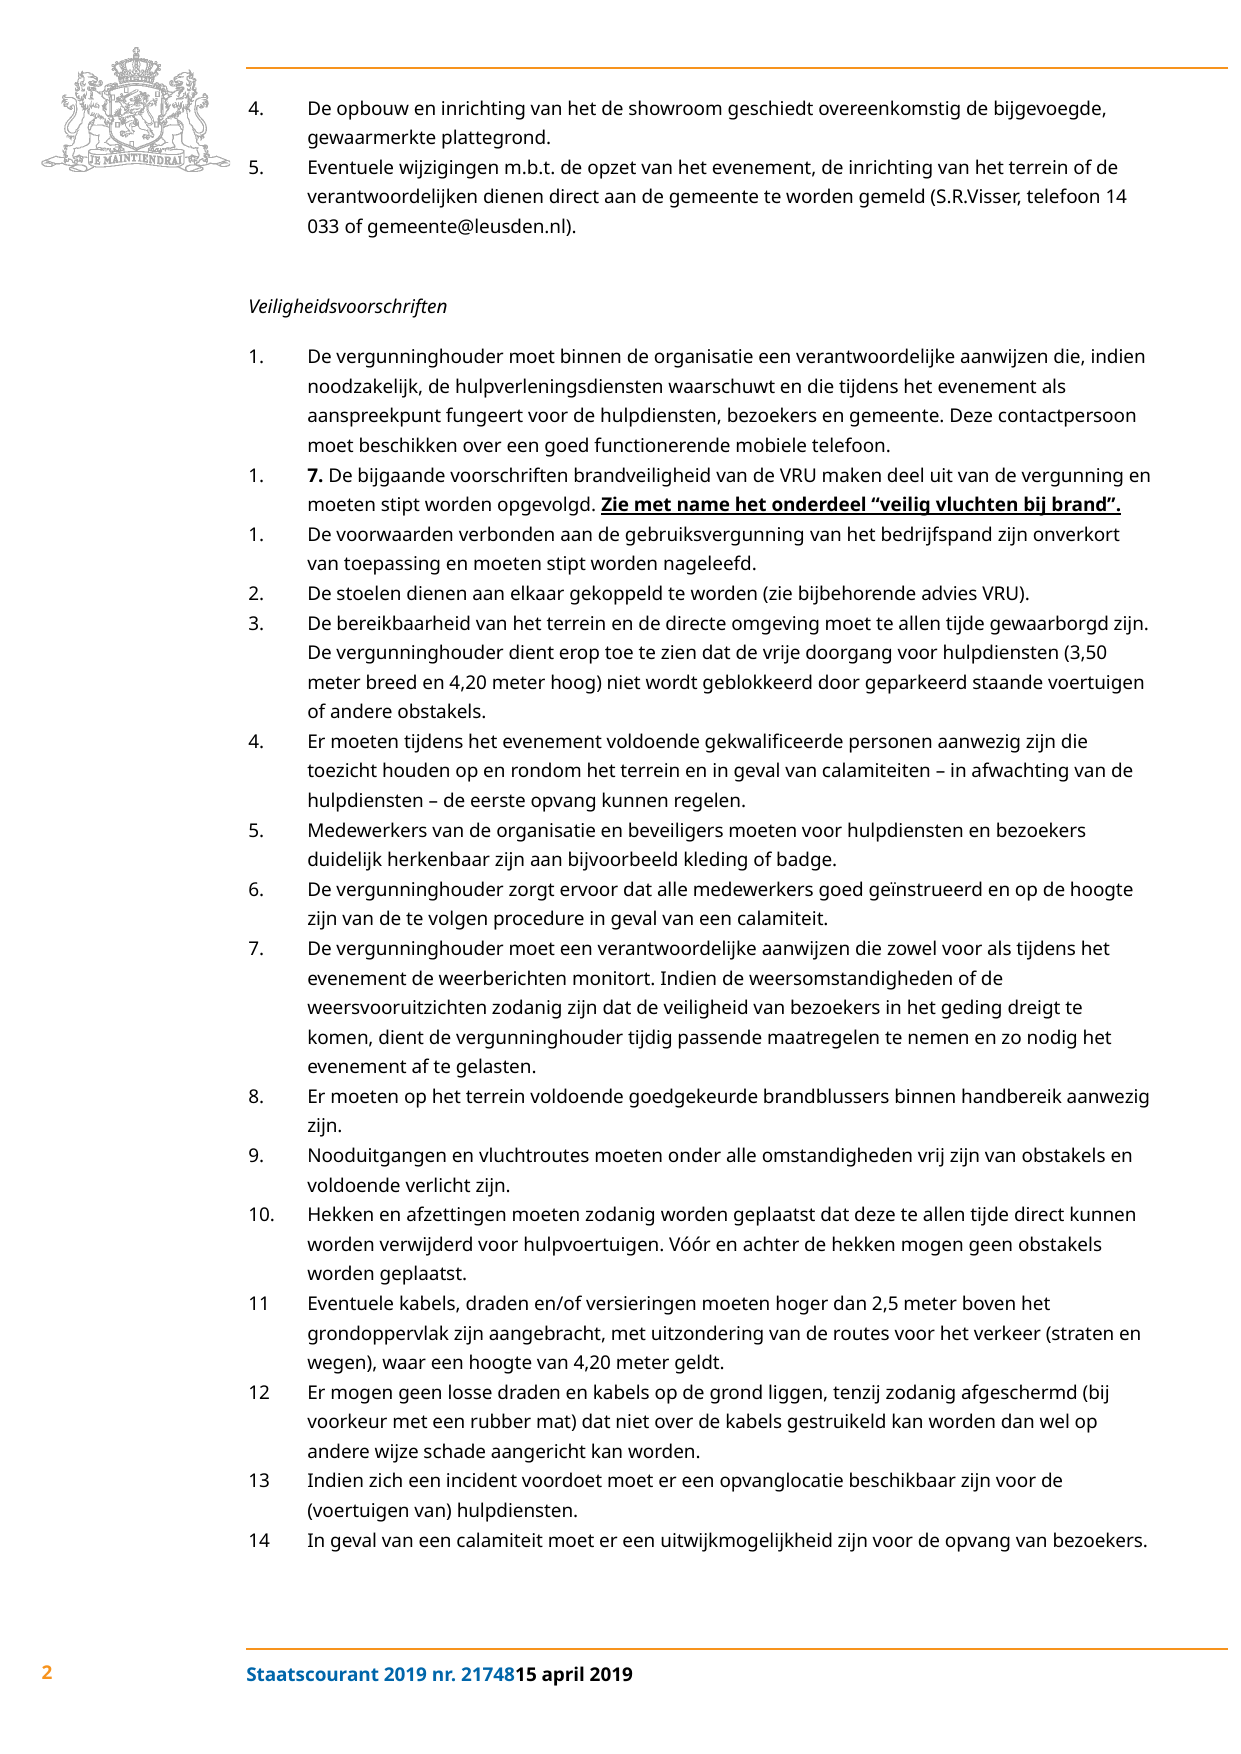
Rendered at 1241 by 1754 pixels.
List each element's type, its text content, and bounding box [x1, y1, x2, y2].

list Eventuele wijzigingen m.b.t. de opzet van het evenement, de inrichting van het terrein of de verantwoordelijken dienen direct aan de gemeente te worden gemeld (S.R.Visser, telefoon 14 033 of gemeente@leusden.nl). [248, 154, 1152, 239]
list Er moeten op het terrein voldoende goedgekeurde brandblussers binnen handbereik aanwezig zijn. [248, 1083, 1152, 1138]
list De vergunninghouder moet binnen de organisatie een verantwoordelijke aanwijzen die, indien noodzakelijk, de hulpverleningsdiensten waarschuwt en die tijdens het evenement als aanspreekpunt fungeert voor de hulpdiensten, bezoekers en gemeente. Deze contactpersoon moet beschikken over een goed functionerende mobiele telefoon. [248, 343, 1152, 458]
list 7. De bijgaande voorschriften brandveiligheid van de VRU maken deel uit van de vergunning en moeten stipt worden opgevolgd. Zie met name het onderdeel “veilig vluchten bij brand”. [248, 462, 1152, 517]
list Nooduitgangen en vluchtroutes moeten onder alle omstandigheden vrij zijn van obstakels en voldoende verlicht zijn. [248, 1142, 1152, 1198]
text Veiligheidsvoorschriften [248, 293, 1152, 319]
list Eventuele kabels, draden en/of versieringen moeten hoger dan 2,5 meter boven het grondoppervlak zijn aangebracht, met uitzondering van de routes voor het verkeer (straten en wegen), waar een hoogte van 4,20 meter geldt. [248, 1290, 1152, 1375]
list Medewerkers van de organisatie en beveiligers moeten voor hulpdiensten en bezoekers duidelijk herkenbaar zijn aan bijvoorbeeld kleding of badge. [248, 817, 1152, 872]
list Indien zich een incident voordoet moet er een opvanglocatie beschikbaar zijn voor de (voertuigen van) hulpdiensten. [248, 1468, 1152, 1523]
list De stoelen dienen aan elkaar gekoppeld te worden (zie bijbehorende advies VRU). [248, 580, 1152, 606]
list Er moeten tijdens het evenement voldoende gekwalificeerde personen aanwezig zijn die toezicht houden op en rondom het terrein en in geval van calamiteiten – in afwachting van de hulpdiensten – de eerste opvang kunnen regelen. [248, 728, 1152, 813]
list Er mogen geen losse draden en kabels op de grond liggen, tenzij zodanig afgeschermd (bij voorkeur met een rubber mat) dat niet over de kabels gestruikeld kan worden dan wel op andere wijze schade aangericht kan worden. [248, 1379, 1152, 1464]
list Hekken en afzettingen moeten zodanig worden geplaatst dat deze te allen tijde direct kunnen worden verwijderd voor hulpvoertuigen. Vóór en achter de hekken mogen geen obstakels worden geplaatst. [248, 1201, 1152, 1286]
picture [41, 47, 231, 172]
list De vergunninghouder zorgt ervoor dat alle medewerkers goed geïnstrueerd en op de hoogte zijn van de te volgen procedure in geval van een calamiteit. [248, 876, 1152, 931]
list De opbouw en inrichting van het de showroom geschiedt overeenkomstig de bijgevoegde, gewaarmerkte plattegrond. [248, 95, 1152, 150]
list De voorwaarden verbonden aan de gebruiksvergunning van het bedrijfspand zijn onverkort van toepassing en moeten stipt worden nageleefd. [248, 521, 1152, 576]
list De vergunninghouder moet een verantwoordelijke aanwijzen die zowel voor als tijdens het evenement de weerberichten monitort. Indien de weersomstandigheden of de weersvooruitzichten zodanig zijn dat de veiligheid van bezoekers in het geding dreigt te komen, dient de vergunninghouder tijdig passende maatregelen te nemen en zo nodig het evenement af te gelasten. [248, 935, 1152, 1079]
list De bereikbaarheid van het terrein en de directe omgeving moet te allen tijde gewaarborgd zijn. De vergunninghouder dient erop toe te zien dat de vrije doorgang voor hulpdiensten (3,50 meter breed en 4,20 meter hoog) niet wordt geblokkeerd door geparkeerd staande voertuigen of andere obstakels. [248, 610, 1152, 724]
list In geval van een calamiteit moet er een uitwijkmogelijkheid zijn voor de opvang van bezoekers. [248, 1527, 1152, 1553]
